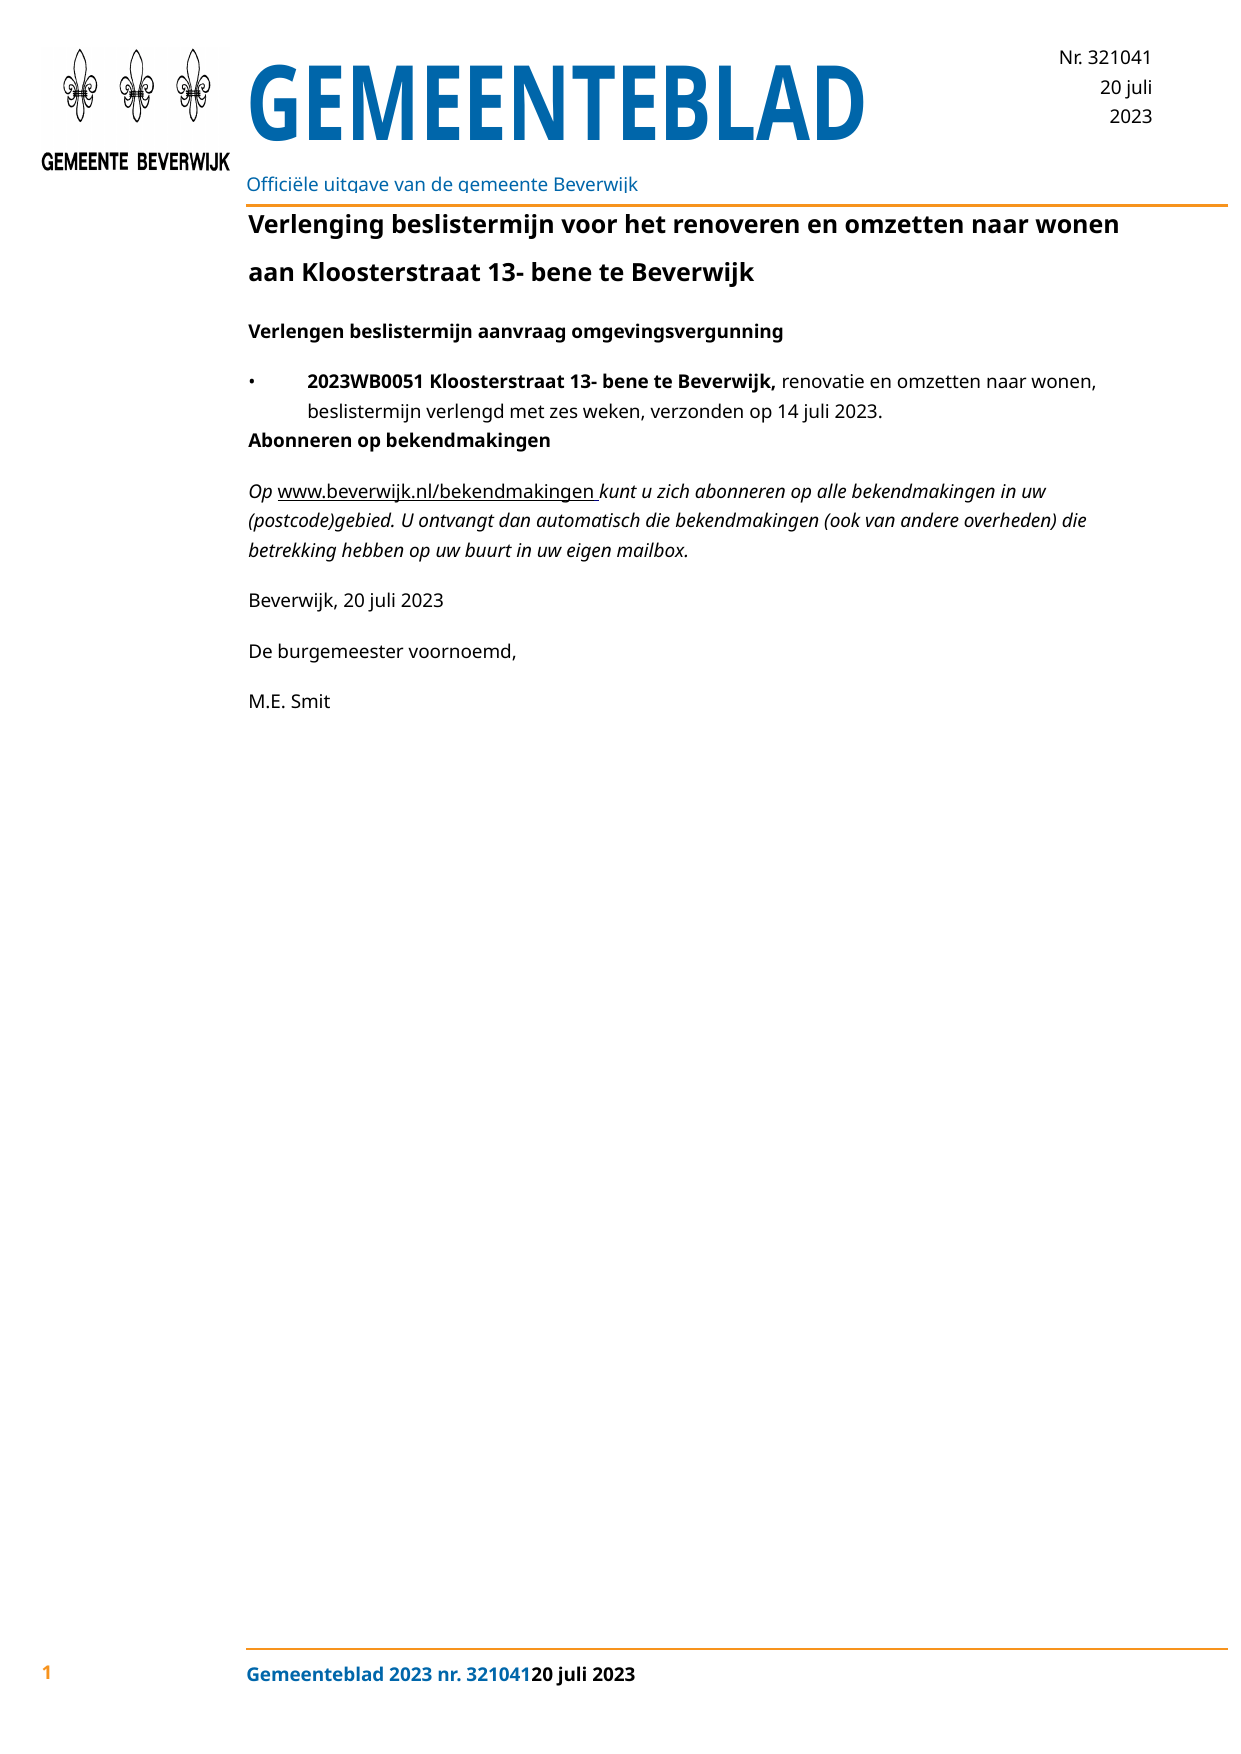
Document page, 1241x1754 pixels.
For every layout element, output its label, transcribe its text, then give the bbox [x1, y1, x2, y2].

text De burgemeester voornoemd, [248, 638, 1152, 664]
picture [41, 47, 231, 172]
text Op www.beverwijk.nl/bekendmakingen kunt u zich abonneren op alle bekendmakingen in uw (postcode)gebied. U ontvangt dan automatisch die bekendmakingen (ook van andere overheden) die betrekking hebben op uw buurt in uw eigen mailbox. [248, 478, 1152, 563]
text Verlenging beslistermijn voor het renoveren en omzetten naar wonen aan Kloosterstraat 13- bene te Beverwijk [248, 207, 1152, 288]
text Beverwijk, 20 juli 2023 [248, 587, 1152, 613]
text Abonneren op bekendmakingen [248, 427, 1152, 453]
text M.E. Smit [248, 688, 1152, 714]
list 2023WB0051 Kloosterstraat 13- bene te Beverwijk, renovatie en omzetten naar wonen, beslistermijn verlengd met zes weken, verzonden op 14 juli 2023. [248, 368, 1152, 424]
text Verlengen beslistermijn aanvraag omgevingsvergunning [248, 318, 1152, 344]
